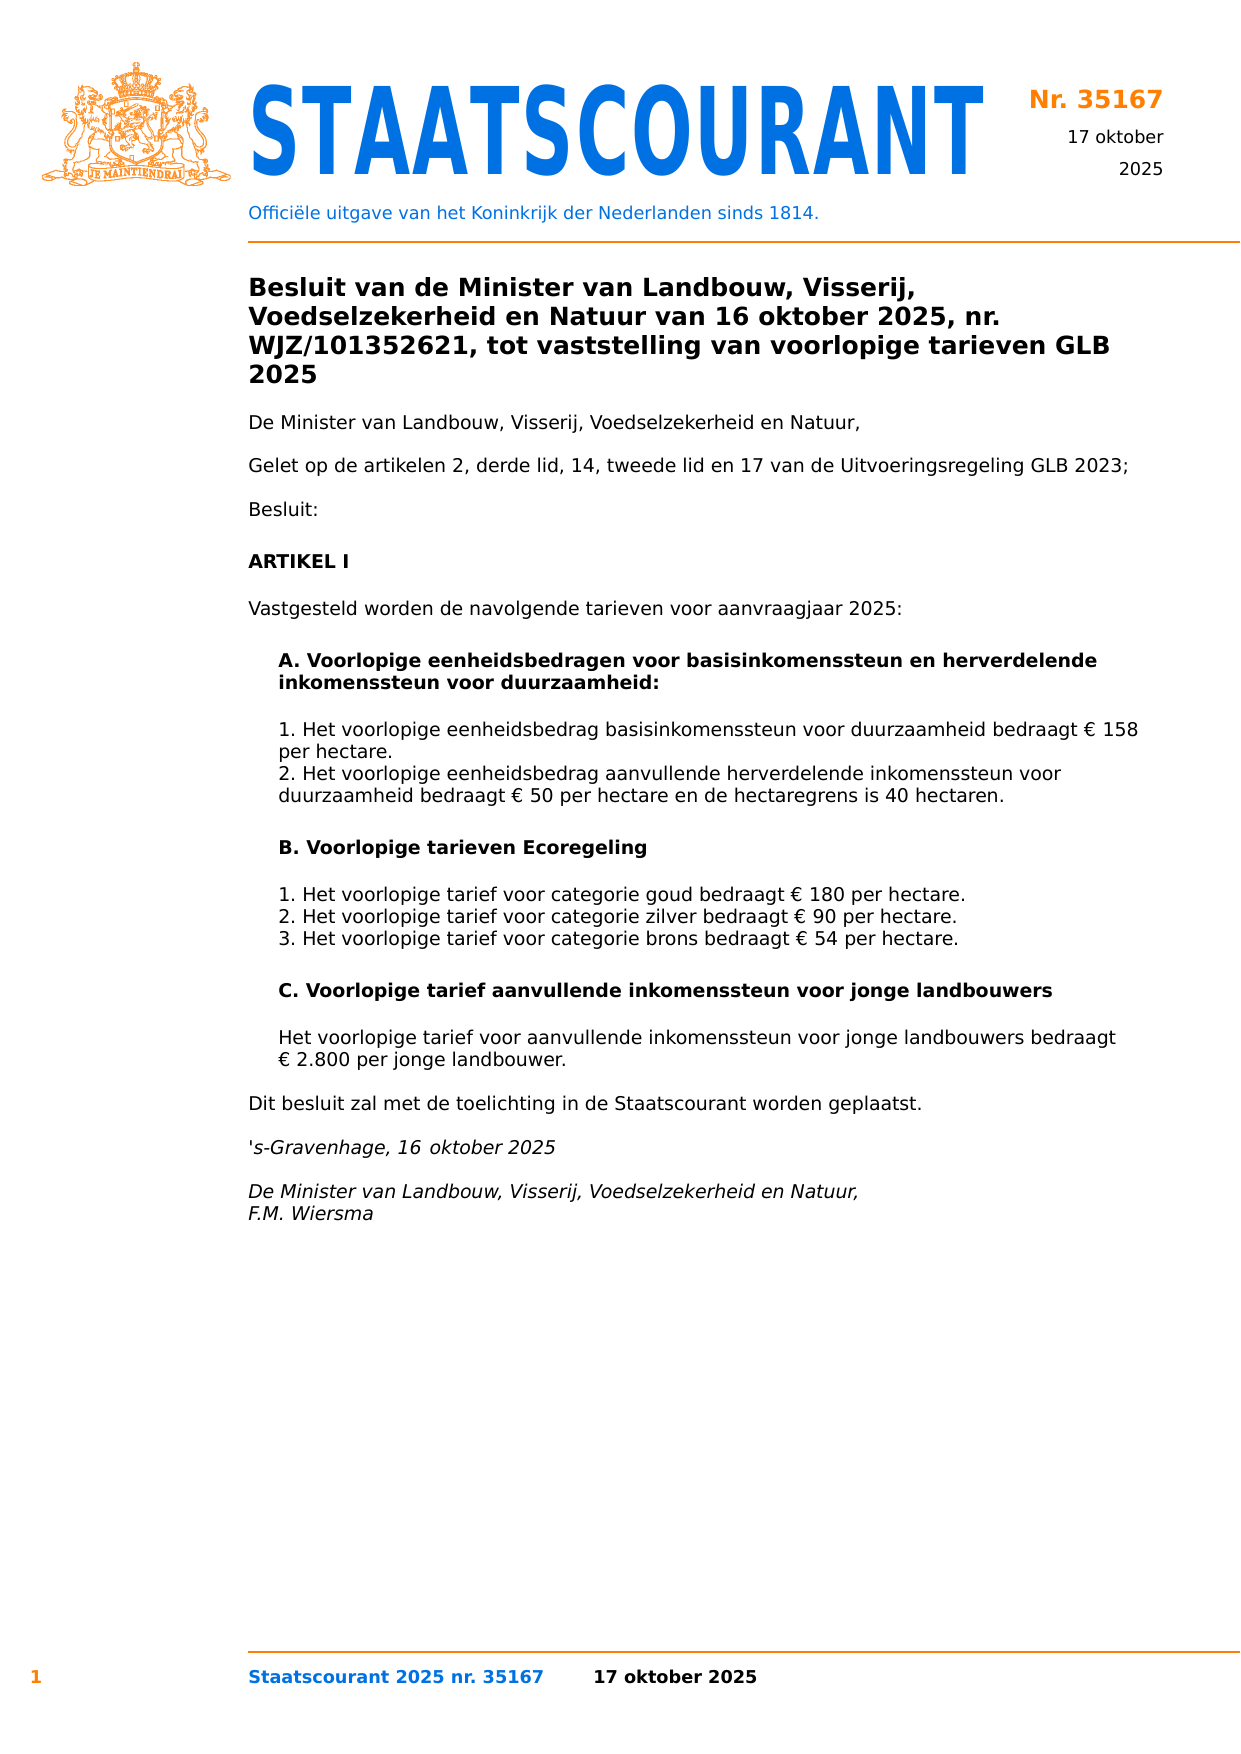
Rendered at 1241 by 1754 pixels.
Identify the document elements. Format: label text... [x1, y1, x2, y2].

text 1. Het voorlopige tarief voor categorie goud bedraagt € 180 per hectare. [278, 884, 1163, 906]
text 2. Het voorlopige tarief voor categorie zilver bedraagt € 90 per hectare. [278, 906, 1163, 928]
text Dit besluit zal met de toelichting in de Staatscourant worden geplaatst. [248, 1093, 1163, 1115]
table_header STAATSCOURANT [248, 62, 998, 203]
table_header Nr. 35167 [998, 62, 1240, 121]
text 1. Het voorlopige eenheidsbedrag basisinkomenssteun voor duurzaamheid bedraagt € 158 per hectare. [278, 719, 1163, 763]
subtitle Besluit van de Minister van Landbouw, Visserij, Voedselzekerheid en Natuur van 16 oktober 2025, nr. WJZ/101352621, tot vaststelling van voorlopige tarieven GLB 2025 [248, 273, 1163, 390]
subtitle A. Voorlopige eenheidsbedragen voor basisinkomenssteun en herverdelende inkomenssteun voor duurzaamheid: [278, 650, 1163, 694]
subtitle B. Voorlopige tarieven Ecoregeling [278, 837, 1163, 859]
text Het voorlopige tarief voor aanvullende inkomenssteun voor jonge landbouwers bedraagt € 2.800 per jonge landbouwer. [278, 1027, 1163, 1071]
text De Minister van Landbouw, Visserij, Voedselzekerheid en Natuur, F.M. Wiersma [248, 1181, 1163, 1224]
text Besluit: [248, 499, 1163, 521]
text Vastgesteld worden de navolgende tarieven voor aanvraagjaar 2025: [248, 598, 1163, 620]
subtitle C. Voorlopige tarief aanvullende inkomenssteun voor jonge landbouwers [278, 980, 1163, 1002]
table_cell 17 oktober [998, 121, 1240, 153]
table_header [25, 62, 248, 241]
picture [41, 62, 231, 186]
table_cell 2025 [998, 153, 1240, 203]
table_cell Officiële uitgave van het Koninkrijk der Nederlanden sinds 1814. [248, 203, 1240, 241]
text 's-Gravenhage, 16 oktober 2025 [248, 1137, 1163, 1159]
text 2. Het voorlopige eenheidsbedrag aanvullende herverdelende inkomenssteun voor duurzaamheid bedraagt € 50 per hectare en de hectaregrens is 40 hectaren. [278, 763, 1163, 807]
subtitle ARTIKEL I [248, 551, 1163, 573]
text 3. Het voorlopige tarief voor categorie brons bedraagt € 54 per hectare. [278, 928, 1163, 950]
text Gelet op de artikelen 2, derde lid, 14, tweede lid en 17 van de Uitvoeringsregeling GLB 2023; [248, 455, 1163, 477]
text De Minister van Landbouw, Visserij, Voedselzekerheid en Natuur, [248, 412, 1163, 433]
